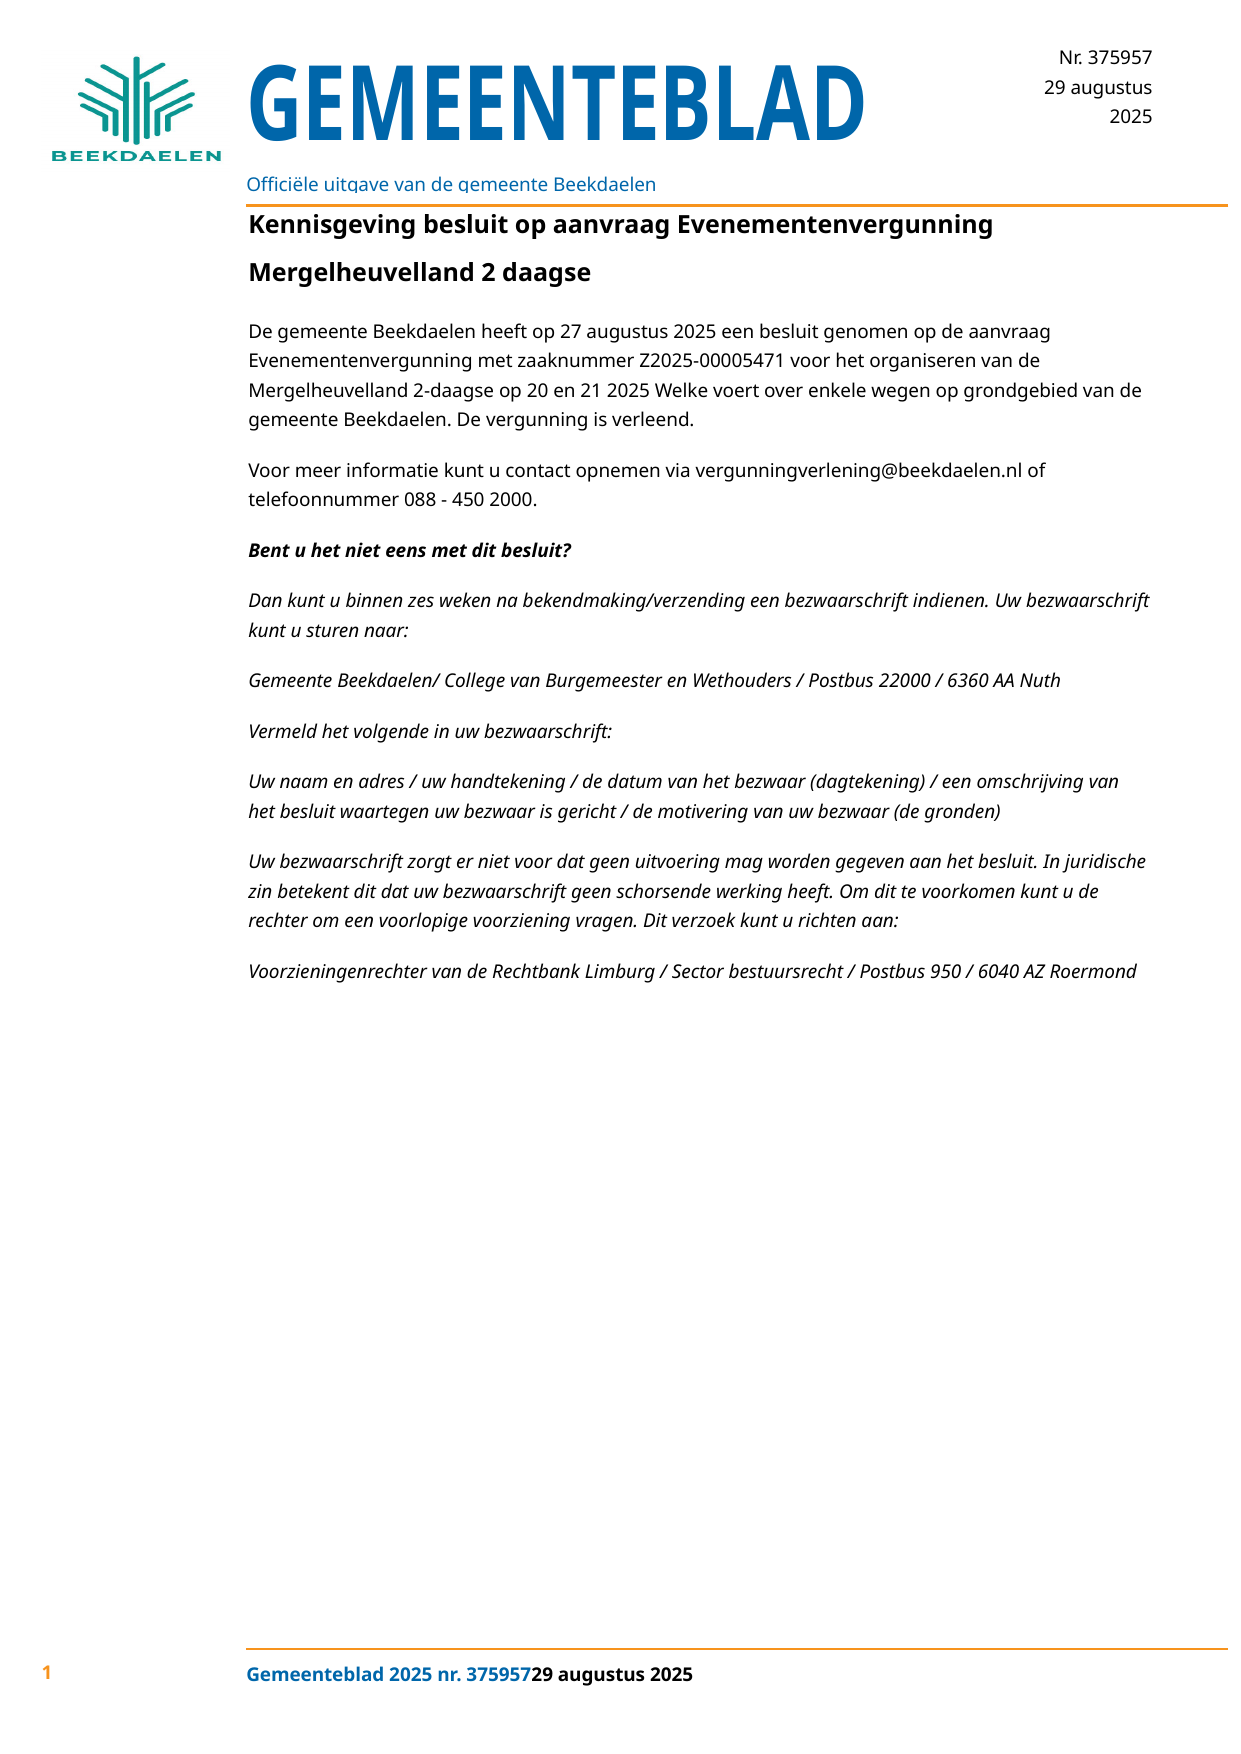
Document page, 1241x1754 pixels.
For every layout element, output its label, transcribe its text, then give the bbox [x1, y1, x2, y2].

text De gemeente Beekdaelen heeft op 27 augustus 2025 een besluit genomen op de aanvraag Evenementenvergunning met zaaknummer Z2025-00005471 voor het organiseren van de Mergelheuvelland 2-daagse op 20 en 21 2025 Welke voert over enkele wegen op grondgebied van de gemeente Beekdaelen. De vergunning is verleend. [248, 318, 1152, 432]
text Uw bezwaarschrift zorgt er niet voor dat geen uitvoering mag worden gegeven aan het besluit. In juridische zin betekent dit dat uw bezwaarschrift geen schorsende werking heeft. Om dit te voorkomen kunt u de rechter om een voorlopige voorziening vragen. Dit verzoek kunt u richten aan: [248, 848, 1152, 933]
text Gemeente Beekdaelen/ College van Burgemeester en Wethouders / Postbus 22000 / 6360 AA Nuth [248, 667, 1152, 693]
text Kennisgeving besluit op aanvraag Evenementenvergunning Mergelheuvelland 2 daagse [248, 207, 1152, 288]
text Dan kunt u binnen zes weken na bekendmaking/verzending een bezwaarschrift indienen. Uw bezwaarschrift kunt u sturen naar: [248, 587, 1152, 643]
text Vermeld het volgende in uw bezwaarschrift: [248, 718, 1152, 744]
text Voor meer informatie kunt u contact opnemen via vergunningverlening@beekdaelen.nl of telefoonnummer 088 - 450 2000. [248, 457, 1152, 512]
text Uw naam en adres / uw handtekening / de datum van het bezwaar (dagtekening) / een omschrijving van het besluit waartegen uw bezwaar is gericht / de motivering van uw bezwaar (de gronden) [248, 768, 1152, 824]
text Bent u het niet eens met dit besluit? [248, 537, 1152, 563]
picture [41, 47, 231, 172]
text Voorzieningenrechter van de Rechtbank Limburg / Sector bestuursrecht / Postbus 950 / 6040 AZ Roermond [248, 958, 1152, 984]
